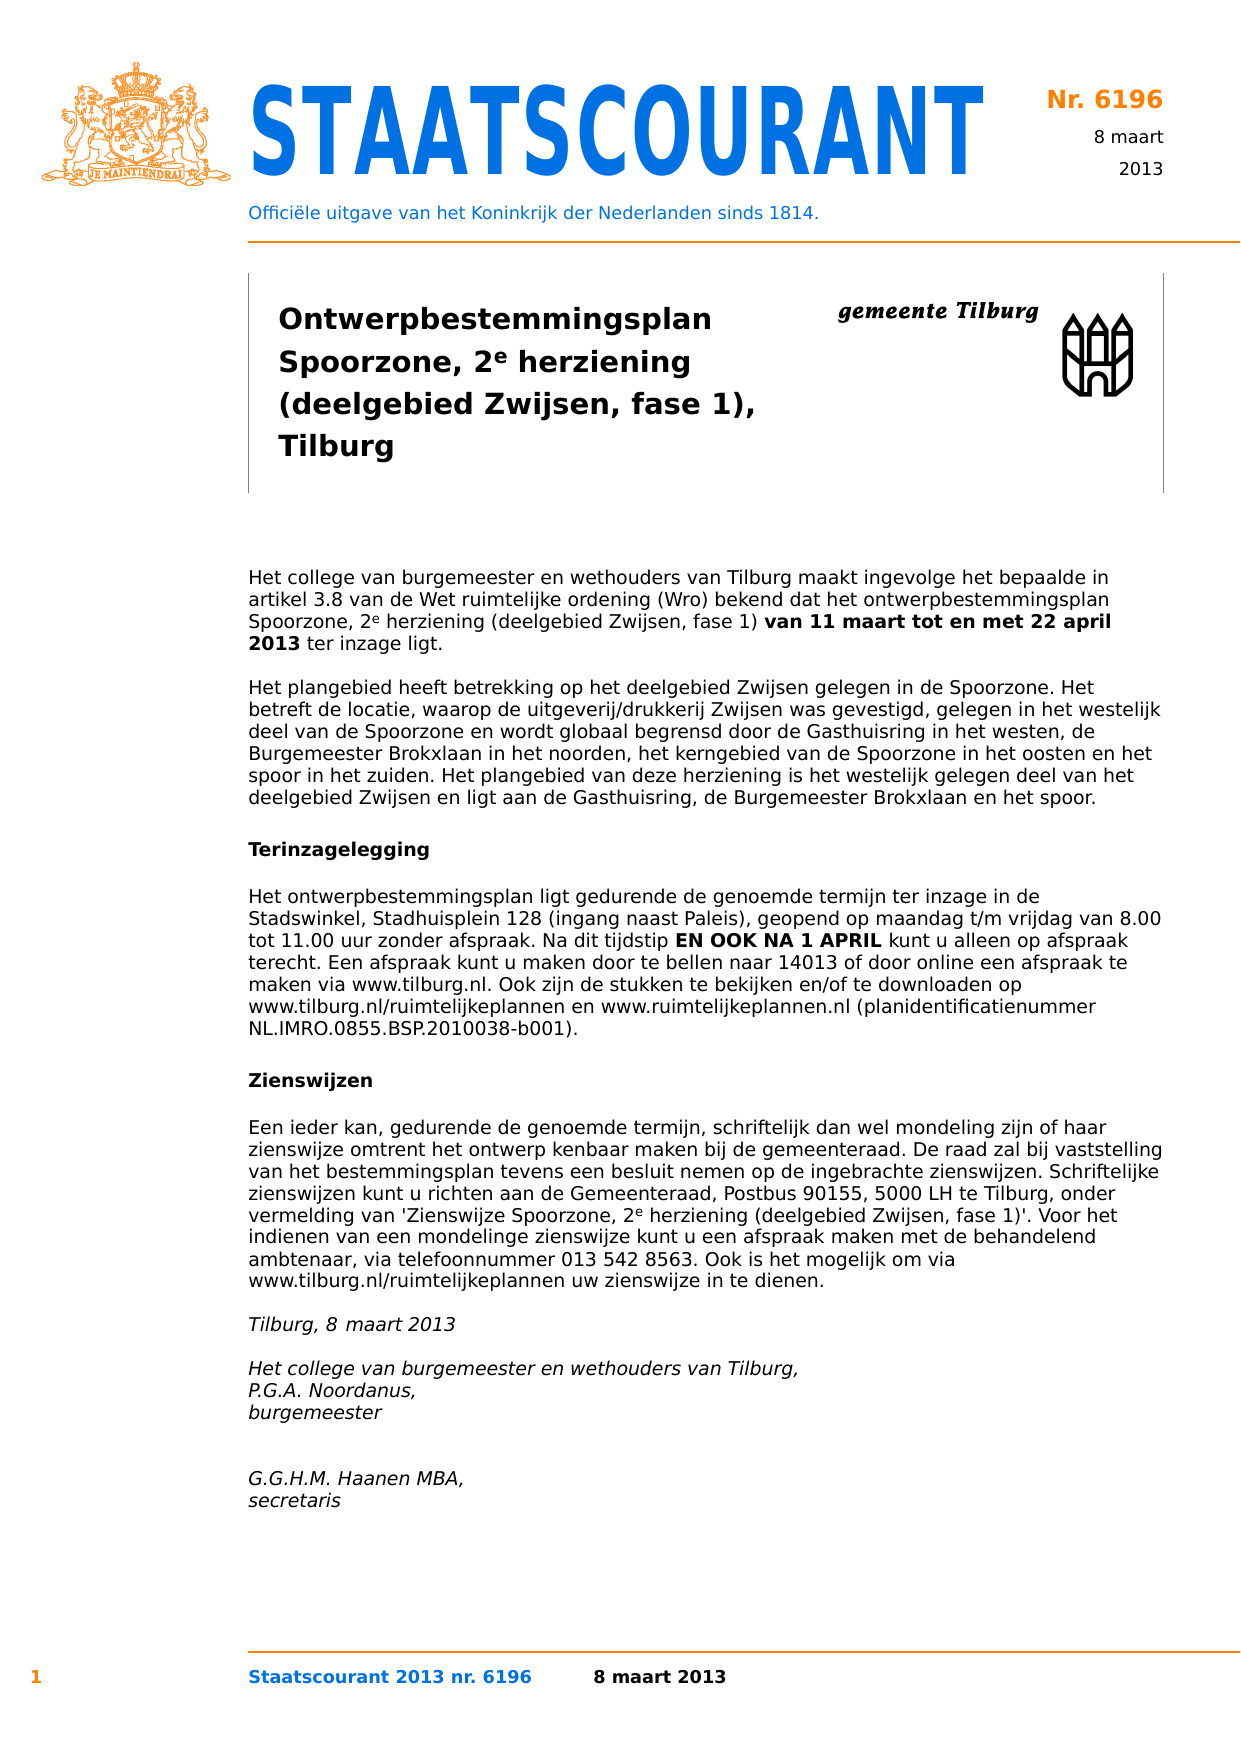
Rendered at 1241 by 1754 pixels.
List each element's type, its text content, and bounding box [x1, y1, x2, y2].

text Een ieder kan, gedurende de genoemde termijn, schriftelijk dan wel mondeling zijn of haar zienswijze omtrent het ontwerp kenbaar maken bij de gemeenteraad. De raad zal bij vaststelling van het bestemmingsplan tevens een besluit nemen op de ingebrachte zienswijzen. Schriftelijke zienswijzen kunt u richten aan de Gemeenteraad, Postbus 90155, 5000 LH te Tilburg, onder vermelding van 'Zienswijze Spoorzone, 2e herziening (deelgebied Zwijsen, fase 1)'. Voor het indienen van een mondelinge zienswijze kunt u een afspraak maken met de behandelend ambtenaar, via telefoonnummer 013 542 8563. Ook is het mogelijk om via www.tilburg.nl/ruimtelijkeplannen uw zienswijze in te dienen. [248, 1117, 1163, 1292]
text Het plangebied heeft betrekking op het deelgebied Zwijsen gelegen in de Spoorzone. Het betreft de locatie, waarop de uitgeverij/drukkerij Zwijsen was gevestigd, gelegen in het westelijk deel van de Spoorzone en wordt globaal begrensd door de Gasthuisring in het westen, de Burgemeester Brokxlaan in het noorden, het kerngebied van de Spoorzone in het oosten en het spoor in het zuiden. Het plangebied van deze herziening is het westelijk gelegen deel van het deelgebied Zwijsen en ligt aan de Gasthuisring, de Burgemeester Brokxlaan en het spoor. [248, 677, 1163, 809]
text Het college van burgemeester en wethouders van Tilburg, P.G.A. Noordanus, burgemeester [248, 1358, 1163, 1424]
subtitle Terinzagelegging [248, 839, 1163, 861]
table_header Nr. 6196 [998, 62, 1240, 121]
table_header [25, 62, 248, 241]
text Het ontwerpbestemmingsplan ligt gedurende de genoemde termijn ter inzage in de Stadswinkel, Stadhuisplein 128 (ingang naast Paleis), geopend op maandag t/m vrijdag van 8.00 tot 11.00 uur zonder afspraak. Na dit tijdstip EN OOK NA 1 APRIL kunt u alleen op afspraak terecht. Een afspraak kunt u maken door te bellen naar 14013 of door online een afspraak te maken via www.tilburg.nl. Ook zijn de stukken te bekijken en/of te downloaden op www.tilburg.nl/ruimtelijkeplannen en www.ruimtelijkeplannen.nl (planidentificatienummer NL.IMRO.0855.BSP.2010038-b001). [248, 886, 1163, 1039]
table_cell Officiële uitgave van het Koninkrijk der Nederlanden sinds 1814. [248, 203, 1240, 241]
subtitle Ontwerpbestemmingsplan Spoorzone, 2e herziening (deelgebied Zwijsen, fase 1), Tilburg [249, 273, 1163, 493]
text Tilburg, 8 maart 2013 [248, 1314, 1163, 1336]
table_header STAATSCOURANT [248, 62, 998, 203]
picture [838, 302, 1134, 397]
table_cell 8 maart [998, 121, 1240, 153]
picture [41, 62, 231, 186]
table_cell 2013 [998, 153, 1240, 203]
subtitle Zienswijzen [248, 1069, 1163, 1092]
text G.G.H.M. Haanen MBA, secretaris [248, 1446, 1163, 1512]
text Het college van burgemeester en wethouders van Tilburg maakt ingevolge het bepaalde in artikel 3.8 van de Wet ruimtelijke ordening (Wro) bekend dat het ontwerpbestemmingsplan Spoorzone, 2e herziening (deelgebied Zwijsen, fase 1) van 11 maart tot en met 22 april 2013 ter inzage ligt. [248, 567, 1163, 655]
